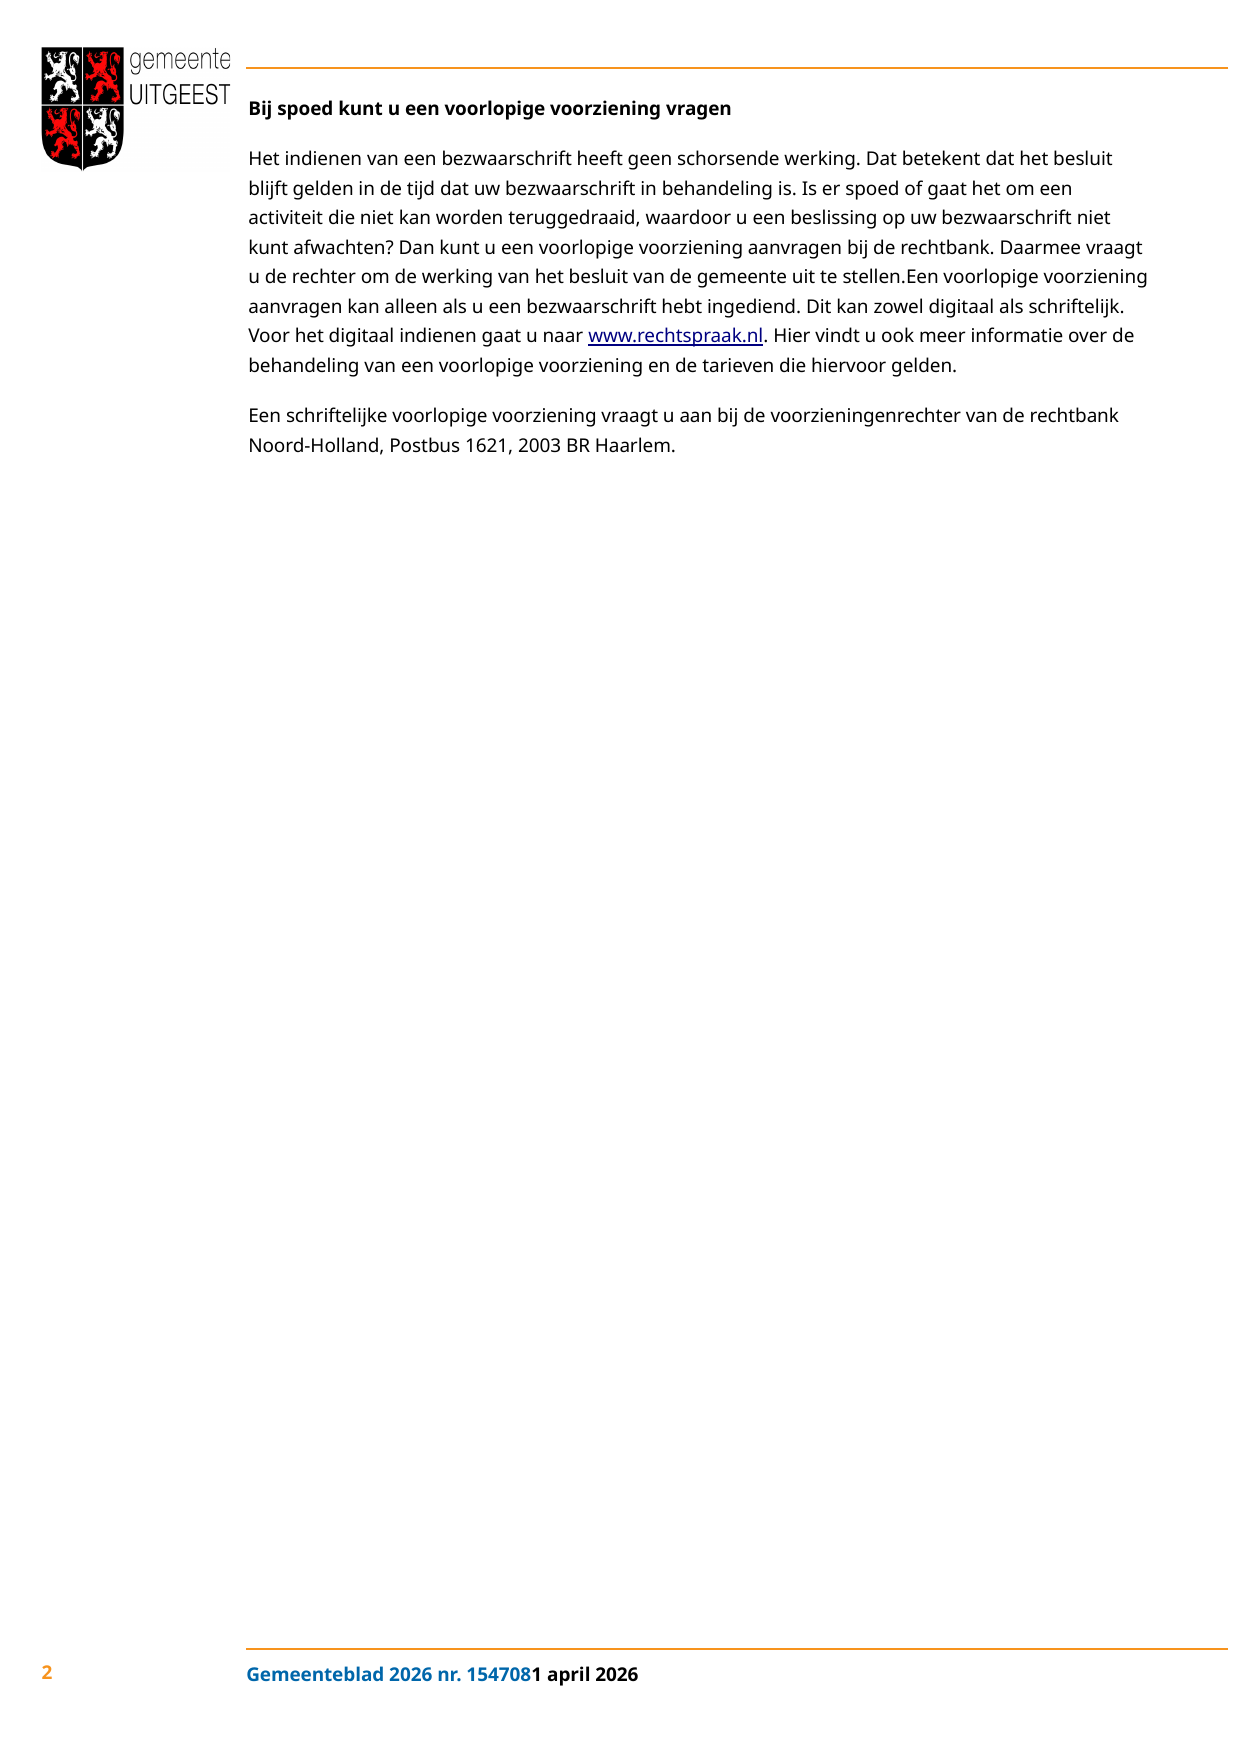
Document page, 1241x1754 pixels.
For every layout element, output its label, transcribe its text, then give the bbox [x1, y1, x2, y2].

text Een schriftelijke voorlopige voorziening vraagt u aan bij de voorzieningenrechter van de rechtbank Noord-Holland, Postbus 1621, 2003 BR Haarlem. [248, 403, 1152, 458]
text Het indienen van een bezwaarschrift heeft geen schorsende werking. Dat betekent dat het besluit blijft gelden in de tijd dat uw bezwaarschrift in behandeling is. Is er spoed of gaat het om een activiteit die niet kan worden teruggedraaid, waardoor u een beslissing op uw bezwaarschrift niet kunt afwachten? Dan kunt u een voorlopige voorziening aanvragen bij de rechtbank. Daarmee vraagt u de rechter om de werking van het besluit van de gemeente uit te stellen.Een voorlopige voorziening aanvragen kan alleen als u een bezwaarschrift hebt ingediend. Dit kan zowel digitaal als schriftelijk. Voor het digitaal indienen gaat u naar www.rechtspraak.nl. Hier vindt u ook meer informatie over de behandeling van een voorlopige voorziening en de tarieven die hiervoor gelden. [248, 145, 1152, 378]
text Bij spoed kunt u een voorlopige voorziening vragen [248, 95, 1152, 121]
picture [41, 47, 231, 172]
